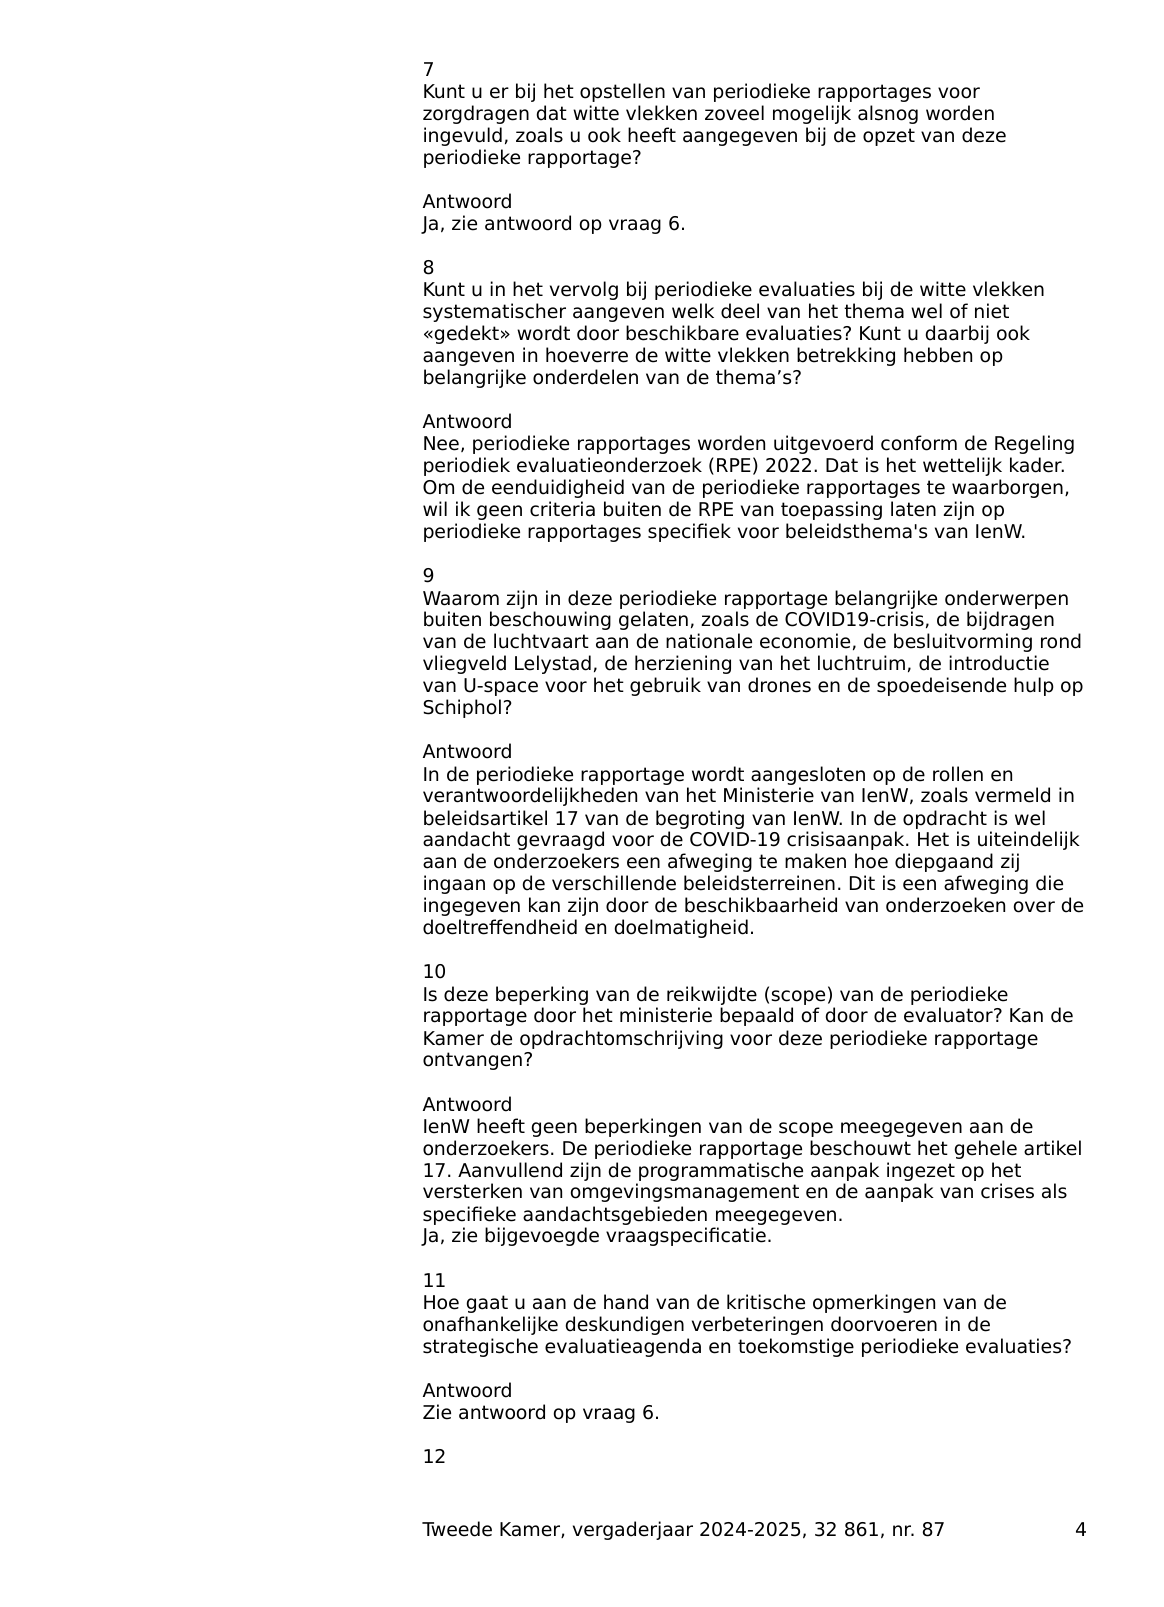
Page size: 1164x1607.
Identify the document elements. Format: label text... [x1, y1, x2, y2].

text Antwoord [422, 741, 1087, 763]
text Kunt u er bij het opstellen van periodieke rapportages voor zorgdragen dat witte vlekken zoveel mogelijk alsnog worden ingevuld, zoals u ook heeft aangegeven bij de opzet van deze periodieke rapportage? [422, 81, 1087, 169]
text Antwoord [422, 1380, 1087, 1402]
text 8 [422, 257, 1087, 279]
text 11 [422, 1269, 1087, 1292]
text Is deze beperking van de reikwijdte (scope) van de periodieke rapportage door het ministerie bepaald of door de evaluator? Kan de Kamer de opdrachtomschrijving voor deze periodieke rapportage ontvangen? [422, 983, 1087, 1071]
text 10 [422, 961, 1087, 983]
text Waarom zijn in deze periodieke rapportage belangrijke onderwerpen buiten beschouwing gelaten, zoals de COVID19-crisis, de bijdragen van de luchtvaart aan de nationale economie, de besluitvorming rond vliegveld Lelystad, de herziening van het luchtruim, de introductie van U-space voor het gebruik van drones en de spoedeisende hulp op Schiphol? [422, 587, 1087, 719]
text 9 [422, 565, 1087, 587]
text Ja, zie antwoord op vraag 6. [422, 213, 1087, 235]
text Antwoord [422, 1093, 1087, 1116]
text Zie antwoord op vraag 6. [422, 1402, 1087, 1424]
text Kunt u in het vervolg bij periodieke evaluaties bij de witte vlekken systematischer aangeven welk deel van het thema wel of niet «gedekt» wordt door beschikbare evaluaties? Kunt u daarbij ook aangeven in hoeverre de witte vlekken betrekking hebben op belangrijke onderdelen van de thema’s? [422, 279, 1087, 389]
text Antwoord [422, 411, 1087, 433]
text Nee, periodieke rapportages worden uitgevoerd conform de Regeling periodiek evaluatieonderzoek (RPE) 2022. Dat is het wettelijk kader. Om de eenduidigheid van de periodieke rapportages te waarborgen, wil ik geen criteria buiten de RPE van toepassing laten zijn op periodieke rapportages specifiek voor beleidsthema's van IenW. [422, 433, 1087, 543]
text IenW heeft geen beperkingen van de scope meegegeven aan de onderzoekers. De periodieke rapportage beschouwt het gehele artikel 17. Aanvullend zijn de programmatische aanpak ingezet op het versterken van omgevingsmanagement en de aanpak van crises als specifieke aandachtsgebieden meegegeven. [422, 1116, 1087, 1225]
text In de periodieke rapportage wordt aangesloten op de rollen en verantwoordelijkheden van het Ministerie van IenW, zoals vermeld in beleidsartikel 17 van de begroting van IenW. In de opdracht is wel aandacht gevraagd voor de COVID-19 crisisaanpak. Het is uiteindelijk aan de onderzoekers een afweging te maken hoe diepgaand zij ingaan op de verschillende beleidsterreinen. Dit is een afweging die ingegeven kan zijn door de beschikbaarheid van onderzoeken over de doeltreffendheid en doelmatigheid. [422, 763, 1087, 939]
text 7 [422, 59, 1087, 81]
text Ja, zie bijgevoegde vraagspecificatie. [422, 1225, 1087, 1247]
text Antwoord [422, 191, 1087, 213]
text 12 [422, 1446, 1087, 1468]
text Hoe gaat u aan de hand van de kritische opmerkingen van de onafhankelijke deskundigen verbeteringen doorvoeren in de strategische evaluatieagenda en toekomstige periodieke evaluaties? [422, 1292, 1087, 1357]
